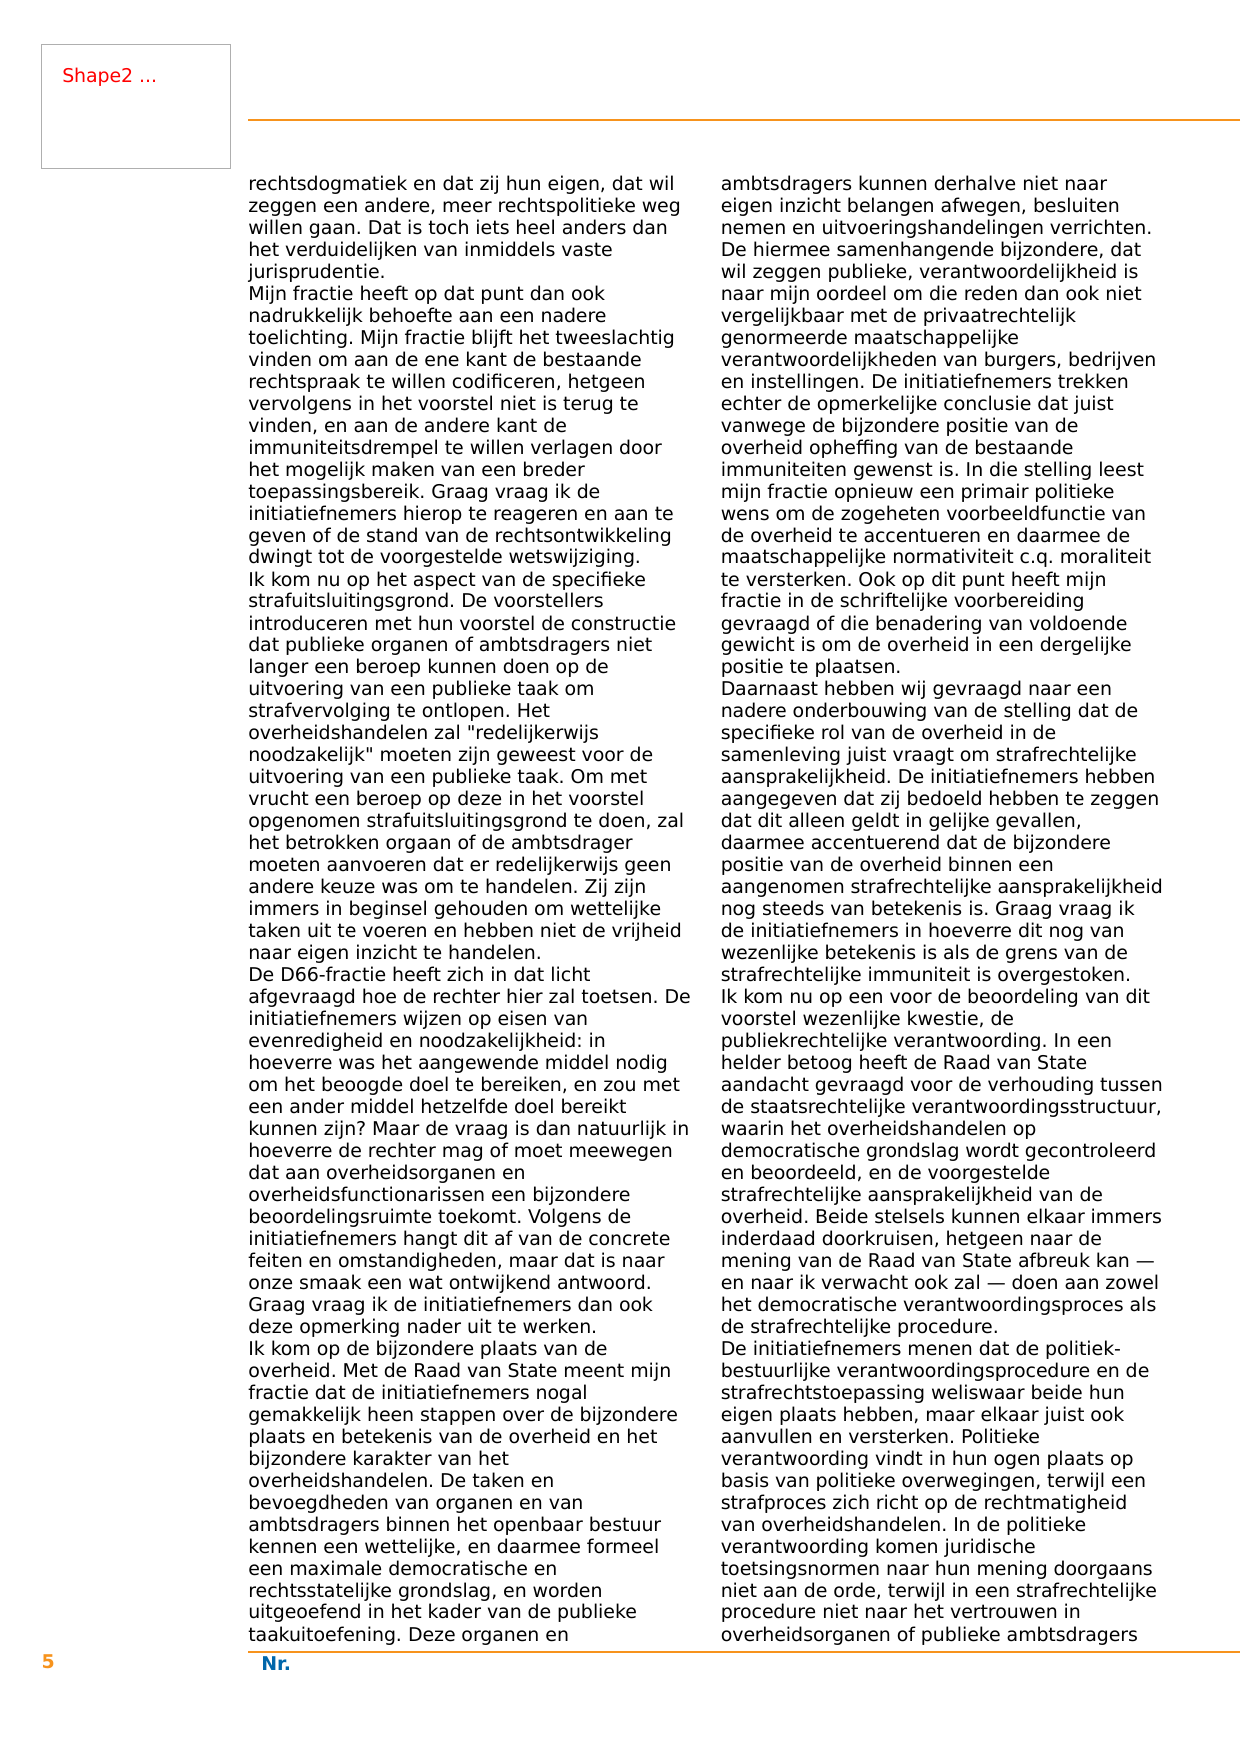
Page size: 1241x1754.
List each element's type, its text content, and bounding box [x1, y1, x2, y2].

text ambtsdragers kunnen derhalve niet naar eigen inzicht belangen afwegen, besluiten nemen en uitvoeringshandelingen verrichten. De hiermee samenhangende bijzondere, dat wil zeggen publieke, verantwoordelijkheid is naar mijn oordeel om die reden dan ook niet vergelijkbaar met de privaatrechtelijk genormeerde maatschappelijke verantwoordelijkheden van burgers, bedrijven en instellingen. De initiatiefnemers trekken echter de opmerkelijke conclusie dat juist vanwege de bijzondere positie van de overheid opheffing van de bestaande immuniteiten gewenst is. In die stelling leest mijn fractie opnieuw een primair politieke wens om de zogeheten voorbeeldfunctie van de overheid te accentueren en daarmee de maatschappelijke normativiteit c.q. moraliteit te versterken. Ook op dit punt heeft mijn fractie in de schriftelijke voorbereiding gevraagd of die benadering van voldoende gewicht is om de overheid in een dergelijke positie te plaatsen. [721, 173, 1163, 678]
text Ik kom nu op het aspect van de specifieke strafuitsluitingsgrond. De voorstellers introduceren met hun voorstel de constructie dat publieke organen of ambtsdragers niet langer een beroep kunnen doen op de uitvoering van een publieke taak om strafvervolging te ontlopen. Het overheidshandelen zal "redelijkerwijs noodzakelijk" moeten zijn geweest voor de uitvoering van een publieke taak. Om met vrucht een beroep op deze in het voorstel opgenomen strafuitsluitingsgrond te doen, zal het betrokken orgaan of de ambtsdrager moeten aanvoeren dat er redelijkerwijs geen andere keuze was om te handelen. Zij zijn immers in beginsel gehouden om wettelijke taken uit te voeren en hebben niet de vrijheid naar eigen inzicht te handelen. [248, 568, 691, 964]
text Daarnaast hebben wij gevraagd naar een nadere onderbouwing van de stelling dat de specifieke rol van de overheid in de samenleving juist vraagt om strafrechtelijke aansprakelijkheid. De initiatiefnemers hebben aangegeven dat zij bedoeld hebben te zeggen dat dit alleen geldt in gelijke gevallen, daarmee accentuerend dat de bijzondere positie van de overheid binnen een aangenomen strafrechtelijke aansprakelijkheid nog steeds van betekenis is. Graag vraag ik de initiatiefnemers in hoeverre dit nog van wezenlijke betekenis is als de grens van de strafrechtelijke immuniteit is overgestoken. [721, 678, 1163, 986]
text Ik kom op de bijzondere plaats van de overheid. Met de Raad van State meent mijn fractie dat de initiatiefnemers nogal gemakkelijk heen stappen over de bijzondere plaats en betekenis van de overheid en het bijzondere karakter van het overheidshandelen. De taken en bevoegdheden van organen en van ambtsdragers binnen het openbaar bestuur kennen een wettelijke, en daarmee formeel een maximale democratische en rechtsstatelijke grondslag, en worden uitgeoefend in het kader van de publieke taakuitoefening. Deze organen en [248, 1338, 691, 1645]
text De D66-fractie heeft zich in dat licht afgevraagd hoe de rechter hier zal toetsen. De initiatiefnemers wijzen op eisen van evenredigheid en noodzakelijkheid: in hoeverre was het aangewende middel nodig om het beoogde doel te bereiken, en zou met een ander middel hetzelfde doel bereikt kunnen zijn? Maar de vraag is dan natuurlijk in hoeverre de rechter mag of moet meewegen dat aan overheidsorganen en overheidsfunctionarissen een bijzondere beoordelingsruimte toekomt. Volgens de initiatiefnemers hangt dit af van de concrete feiten en omstandigheden, maar dat is naar onze smaak een wat ontwijkend antwoord. Graag vraag ik de initiatiefnemers dan ook deze opmerking nader uit te werken. [248, 964, 691, 1338]
text De initiatiefnemers menen dat de politiek-bestuurlijke verantwoordingsprocedure en de strafrechtstoepassing weliswaar beide hun eigen plaats hebben, maar elkaar juist ook aanvullen en versterken. Politieke verantwoording vindt in hun ogen plaats op basis van politieke overwegingen, terwijl een strafproces zich richt op de rechtmatigheid van overheidshandelen. In de politieke verantwoording komen juridische toetsingsnormen naar hun mening doorgaans niet aan de orde, terwijl in een strafrechtelijke procedure niet naar het vertrouwen in overheidsorganen of publieke ambtsdragers [721, 1338, 1163, 1645]
text Mijn fractie heeft op dat punt dan ook nadrukkelijk behoefte aan een nadere toelichting. Mijn fractie blijft het tweeslachtig vinden om aan de ene kant de bestaande rechtspraak te willen codificeren, hetgeen vervolgens in het voorstel niet is terug te vinden, en aan de andere kant de immuniteitsdrempel te willen verlagen door het mogelijk maken van een breder toepassingsbereik. Graag vraag ik de initiatiefnemers hierop te reageren en aan te geven of de stand van de rechtsontwikkeling dwingt tot de voorgestelde wetswijziging. [248, 283, 691, 568]
text rechtsdogmatiek en dat zij hun eigen, dat wil zeggen een andere, meer rechtspolitieke weg willen gaan. Dat is toch iets heel anders dan het verduidelijken van inmiddels vaste jurisprudentie. [248, 173, 691, 283]
text Ik kom nu op een voor de beoordeling van dit voorstel wezenlijke kwestie, de publiekrechtelijke verantwoording. In een helder betoog heeft de Raad van State aandacht gevraagd voor de verhouding tussen de staatsrechtelijke verantwoordingsstructuur, waarin het overheidshandelen op democratische grondslag wordt gecontroleerd en beoordeeld, en de voorgestelde strafrechtelijke aansprakelijkheid van de overheid. Beide stelsels kunnen elkaar immers inderdaad doorkruisen, hetgeen naar de mening van de Raad van State afbreuk kan — en naar ik verwacht ook zal — doen aan zowel het democratische verantwoordingsproces als de strafrechtelijke procedure. [721, 986, 1163, 1338]
